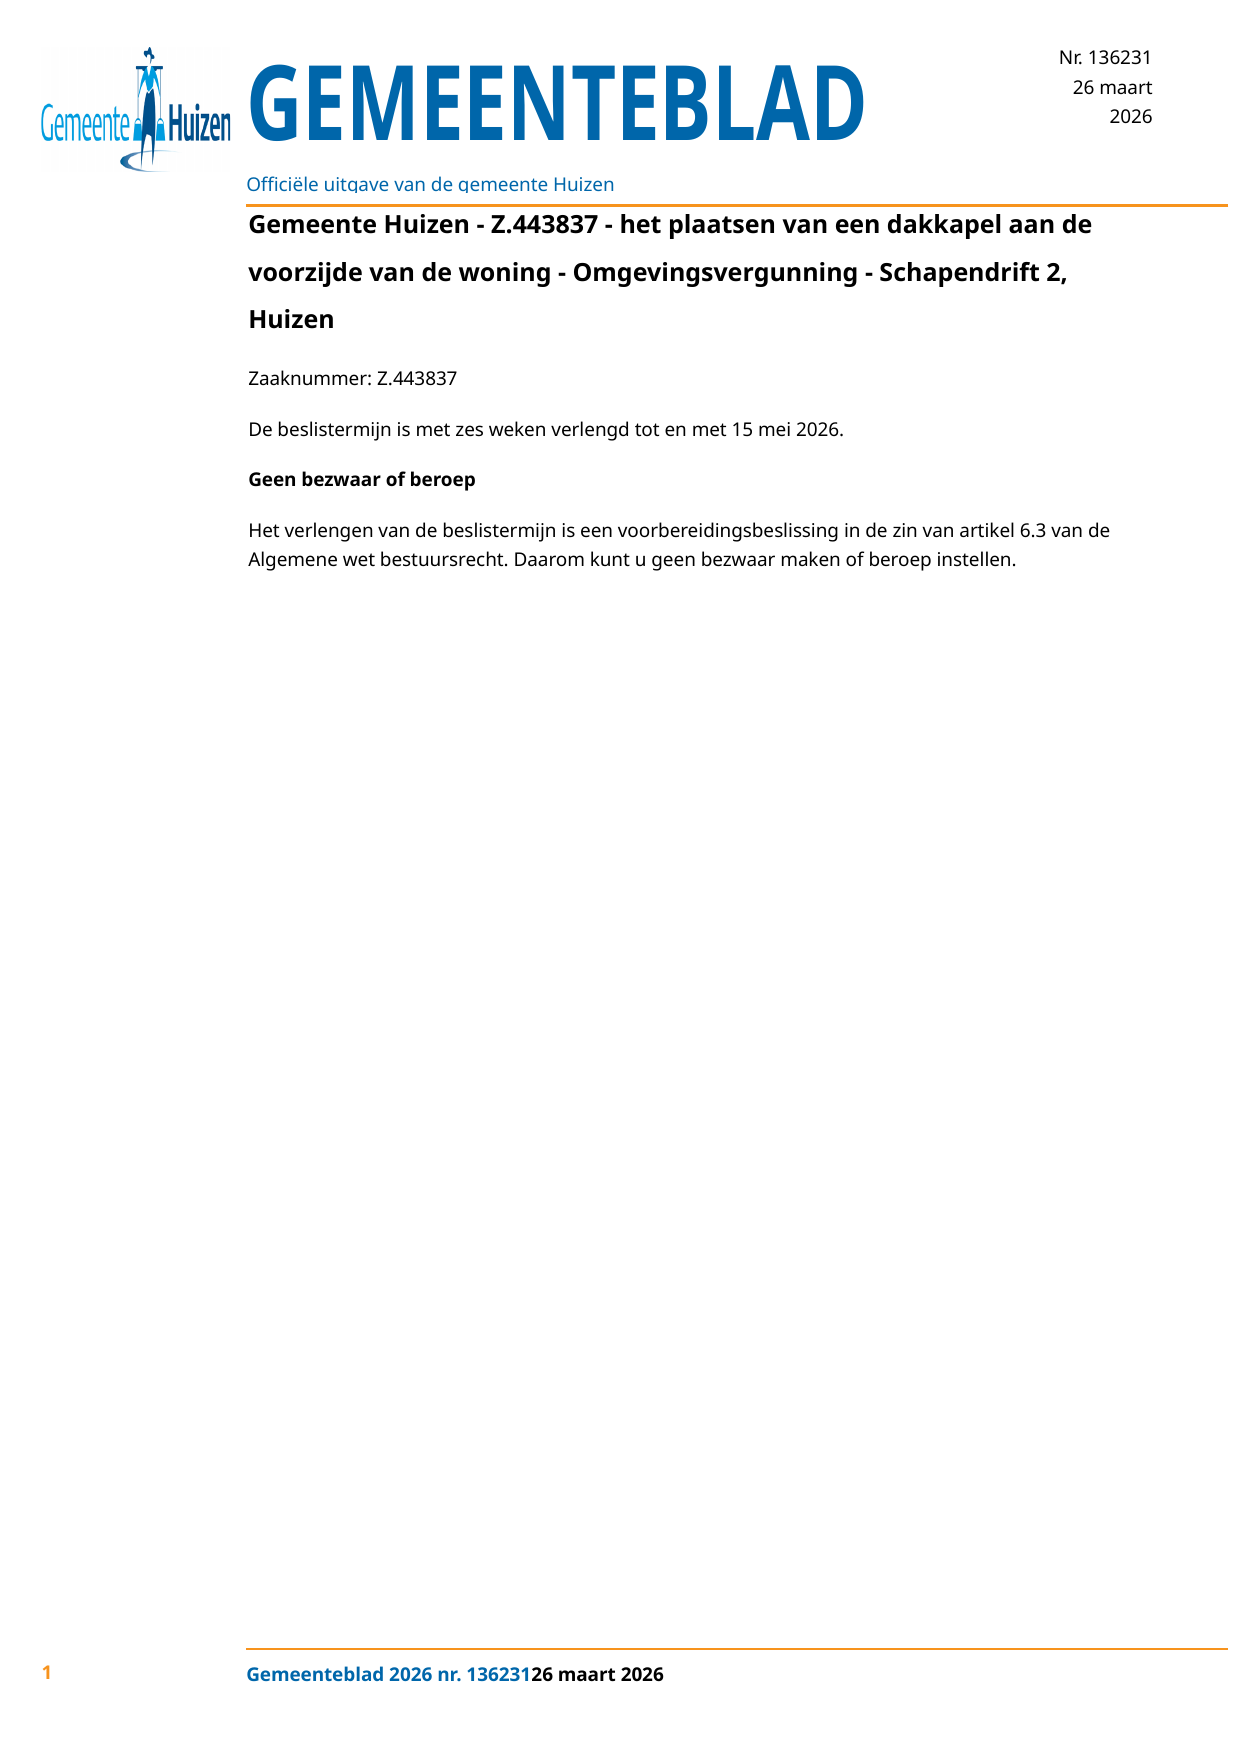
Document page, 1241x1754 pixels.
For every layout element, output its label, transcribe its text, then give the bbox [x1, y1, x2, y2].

text Het verlengen van de beslistermijn is een voorbereidingsbeslissing in de zin van artikel 6.3 van de Algemene wet bestuursrecht. Daarom kunt u geen bezwaar maken of beroep instellen. [248, 517, 1152, 572]
text Zaaknummer: Z.443837 [248, 366, 1152, 391]
text De beslistermijn is met zes weken verlengd tot en met 15 mei 2026. [248, 416, 1152, 442]
text Gemeente Huizen - Z.443837 - het plaatsen van een dakkapel aan de voorzijde van de woning - Omgevingsvergunning - Schapendrift 2, Huizen [248, 207, 1152, 336]
picture [41, 47, 231, 172]
text Geen bezwaar of beroep [248, 466, 1152, 492]
